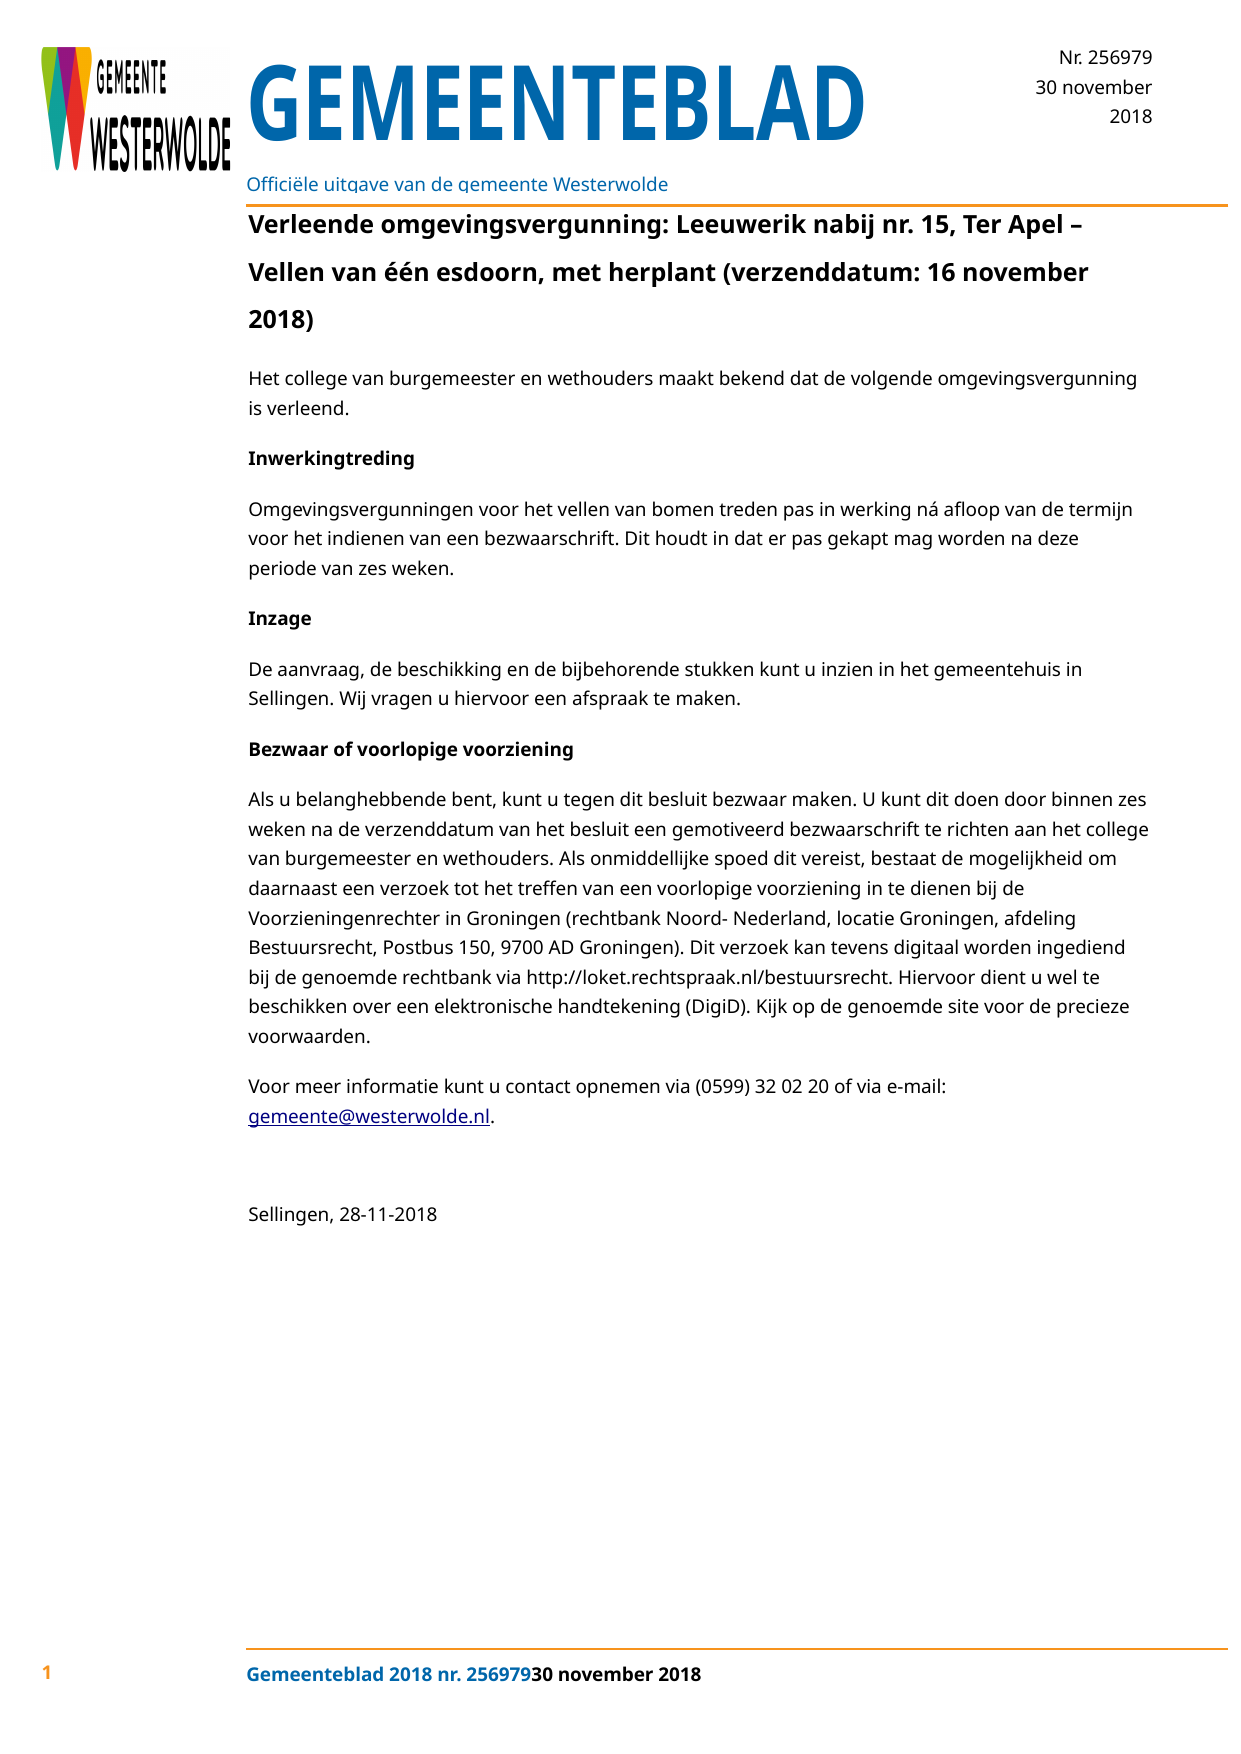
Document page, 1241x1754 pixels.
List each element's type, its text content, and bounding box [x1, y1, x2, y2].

text Het college van burgemeester en wethouders maakt bekend dat de volgende omgevingsvergunning is verleend. [248, 366, 1152, 421]
text De aanvraag, de beschikking en de bijbehorende stukken kunt u inzien in het gemeentehuis in Sellingen. Wij vragen u hiervoor een afspraak te maken. [248, 656, 1152, 711]
text Omgevingsvergunningen voor het vellen van bomen treden pas in werking ná afloop van de termijn voor het indienen van een bezwaarschrift. Dit houdt in dat er pas gekapt mag worden na deze periode van zes weken. [248, 496, 1152, 581]
text Inzage [248, 606, 1152, 631]
text Als u belanghebbende bent, kunt u tegen dit besluit bezwaar maken. U kunt dit doen door binnen zes weken na de verzenddatum van het besluit een gemotiveerd bezwaarschrift te richten aan het college van burgemeester en wethouders. Als onmiddellijke spoed dit vereist, bestaat de mogelijkheid om daarnaast een verzoek tot het treffen van een voorlopige voorziening in te dienen bij de Voorzieningenrechter in Groningen (rechtbank Noord- Nederland, locatie Groningen, afdeling Bestuursrecht, Postbus 150, 9700 AD Groningen). Dit verzoek kan tevens digitaal worden ingediend bij de genoemde rechtbank via http://loket.rechtspraak.nl/bestuursrecht. Hiervoor dient u wel te beschikken over een elektronische handtekening (DigiD). Kijk op de genoemde site voor de precieze voorwaarden. [248, 786, 1152, 1049]
text Inwerkingtreding [248, 446, 1152, 471]
text Sellingen, 28-11-2018 [248, 1201, 1152, 1227]
text Verleende omgevingsvergunning: Leeuwerik nabij nr. 15, Ter Apel – Vellen van één esdoorn, met herplant (verzenddatum: 16 november 2018) [248, 207, 1152, 336]
text Voor meer informatie kunt u contact opnemen via (0599) 32 02 20 of via e-mail: gemeente@westerwolde.nl. [248, 1073, 1152, 1129]
text Bezwaar of voorlopige voorziening [248, 736, 1152, 762]
picture [41, 47, 231, 172]
